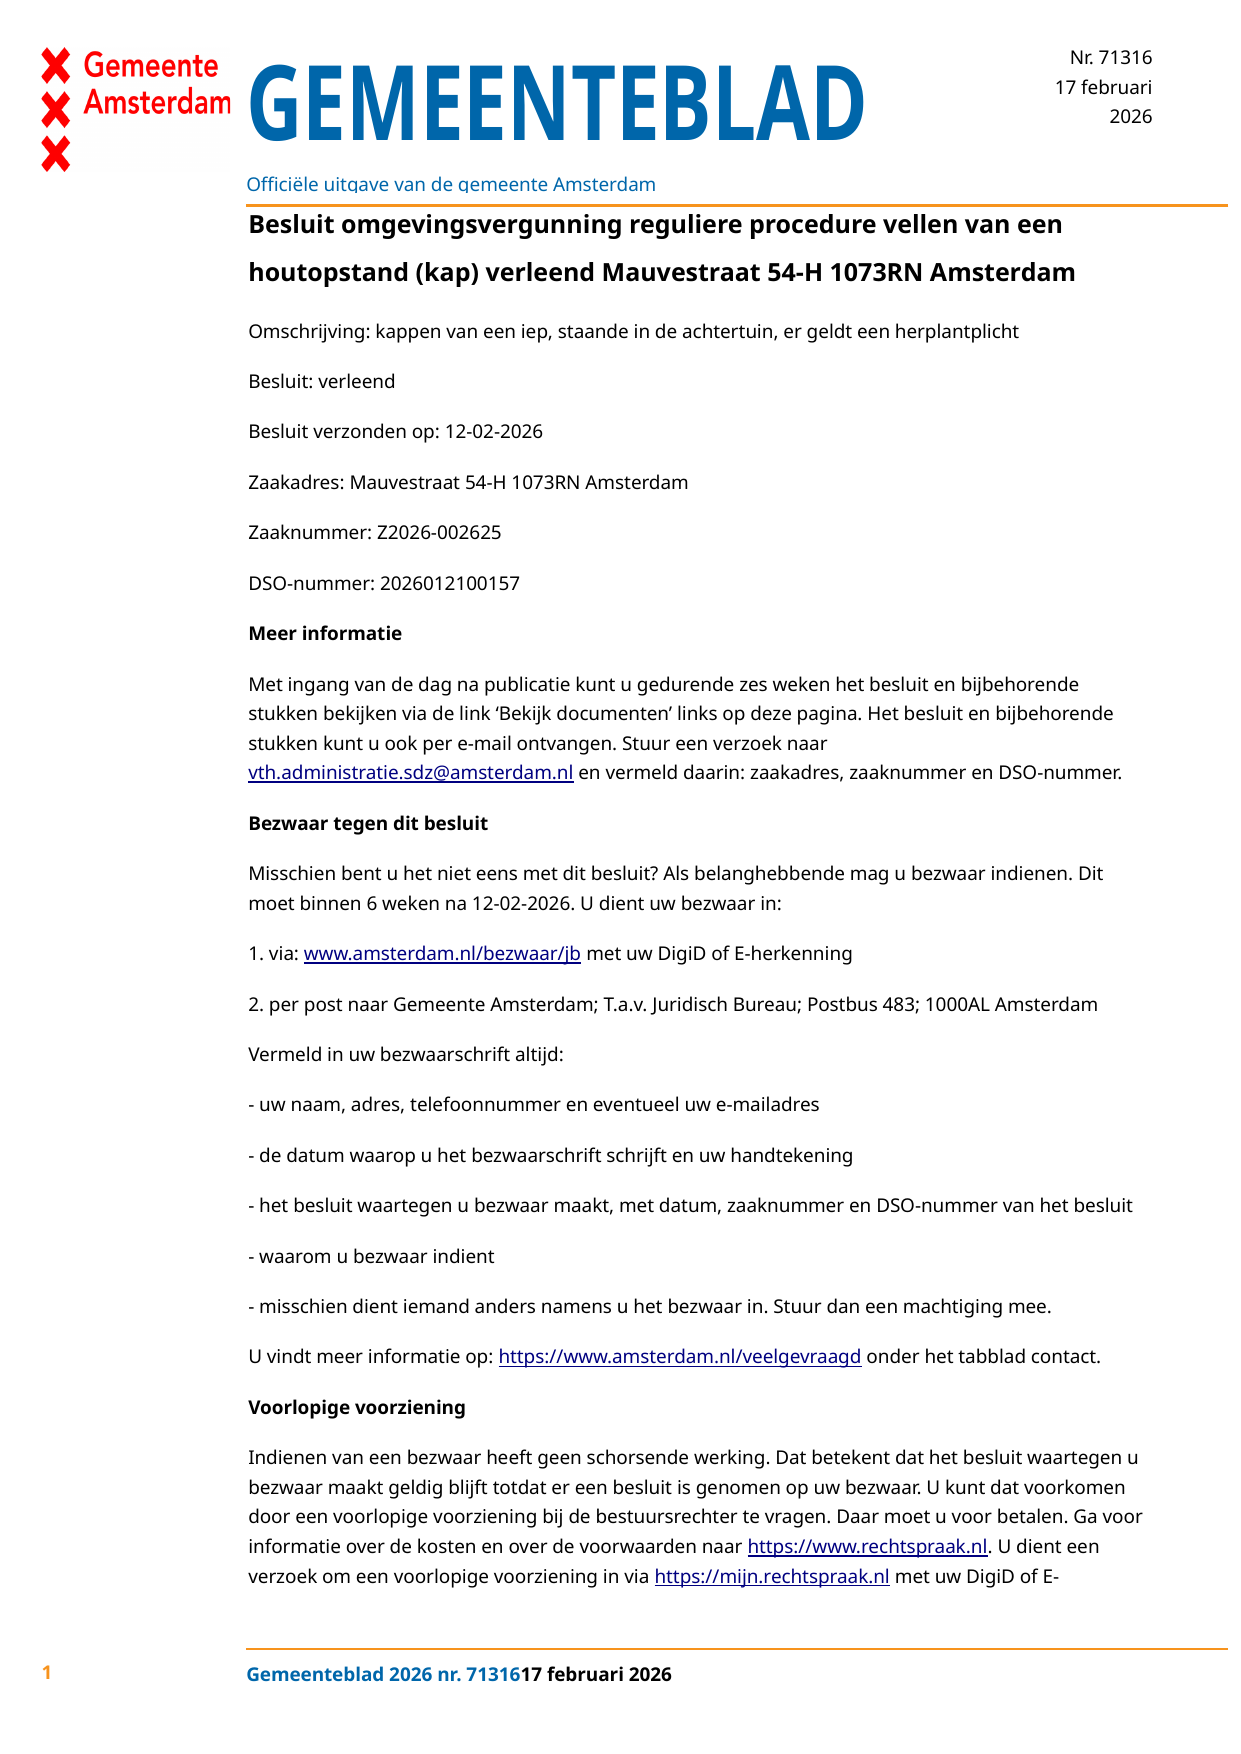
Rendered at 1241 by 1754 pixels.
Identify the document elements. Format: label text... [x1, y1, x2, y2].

text Vermeld in uw bezwaarschrift altijd: [248, 1041, 1152, 1067]
text DSO-nummer: 2026012100157 [248, 570, 1152, 596]
text Besluit verzonden op: 12-02-2026 [248, 419, 1152, 444]
picture [41, 47, 231, 172]
text - de datum waarop u het bezwaarschrift schrijft en uw handtekening [248, 1142, 1152, 1168]
text - uw naam, adres, telefoonnummer en eventueel uw e-mailadres [248, 1092, 1152, 1117]
text Zaakadres: Mauvestraat 54-H 1073RN Amsterdam [248, 469, 1152, 495]
text Voorlopige voorziening [248, 1394, 1152, 1420]
text Zaaknummer: Z2026-002625 [248, 519, 1152, 545]
text Omschrijving: kappen van een iep, staande in de achtertuin, er geldt een herplantplicht [248, 318, 1152, 344]
text 2. per post naar Gemeente Amsterdam; T.a.v. Juridisch Bureau; Postbus 483; 1000AL Amsterdam [248, 991, 1152, 1017]
text Besluit: verleend [248, 368, 1152, 394]
text Meer informatie [248, 620, 1152, 646]
text - het besluit waartegen u bezwaar maakt, met datum, zaaknummer en DSO-nummer van het besluit [248, 1192, 1152, 1218]
text - misschien dient iemand anders namens u het bezwaar in. Stuur dan een machtiging mee. [248, 1293, 1152, 1319]
text - waarom u bezwaar indient [248, 1243, 1152, 1269]
text Misschien bent u het niet eens met dit besluit? Als belanghebbende mag u bezwaar indienen. Dit moet binnen 6 weken na 12-02-2026. U dient uw bezwaar in: [248, 860, 1152, 916]
text U vindt meer informatie op: https://www.amsterdam.nl/veelgevraagd onder het tabblad contact. [248, 1344, 1152, 1369]
text Besluit omgevingsvergunning reguliere procedure vellen van een houtopstand (kap) verleend Mauvestraat 54-H 1073RN Amsterdam [248, 207, 1152, 288]
text Indienen van een bezwaar heeft geen schorsende werking. Dat betekent dat het besluit waartegen u bezwaar maakt geldig blijft totdat er een besluit is genomen op uw bezwaar. U kunt dat voorkomen door een voorlopige voorziening bij de bestuursrechter te vragen. Daar moet u voor betalen. Ga voor informatie over de kosten en over de voorwaarden naar https://www.rechtspraak.nl. U dient een verzoek om een voorlopige voorziening in via https://mijn.rechtspraak.nl met uw DigiD of E- [248, 1444, 1152, 1589]
text 1. via: www.amsterdam.nl/bezwaar/jb met uw DigiD of E-herkenning [248, 940, 1152, 966]
text Bezwaar tegen dit besluit [248, 810, 1152, 836]
text Met ingang van de dag na publicatie kunt u gedurende zes weken het besluit en bijbehorende stukken bekijken via de link ‘Bekijk documenten’ links op deze pagina. Het besluit en bijbehorende stukken kunt u ook per e-mail ontvangen. Stuur een verzoek naar vth.administratie.sdz@amsterdam.nl en vermeld daarin: zaakadres, zaaknummer en DSO-nummer. [248, 671, 1152, 785]
